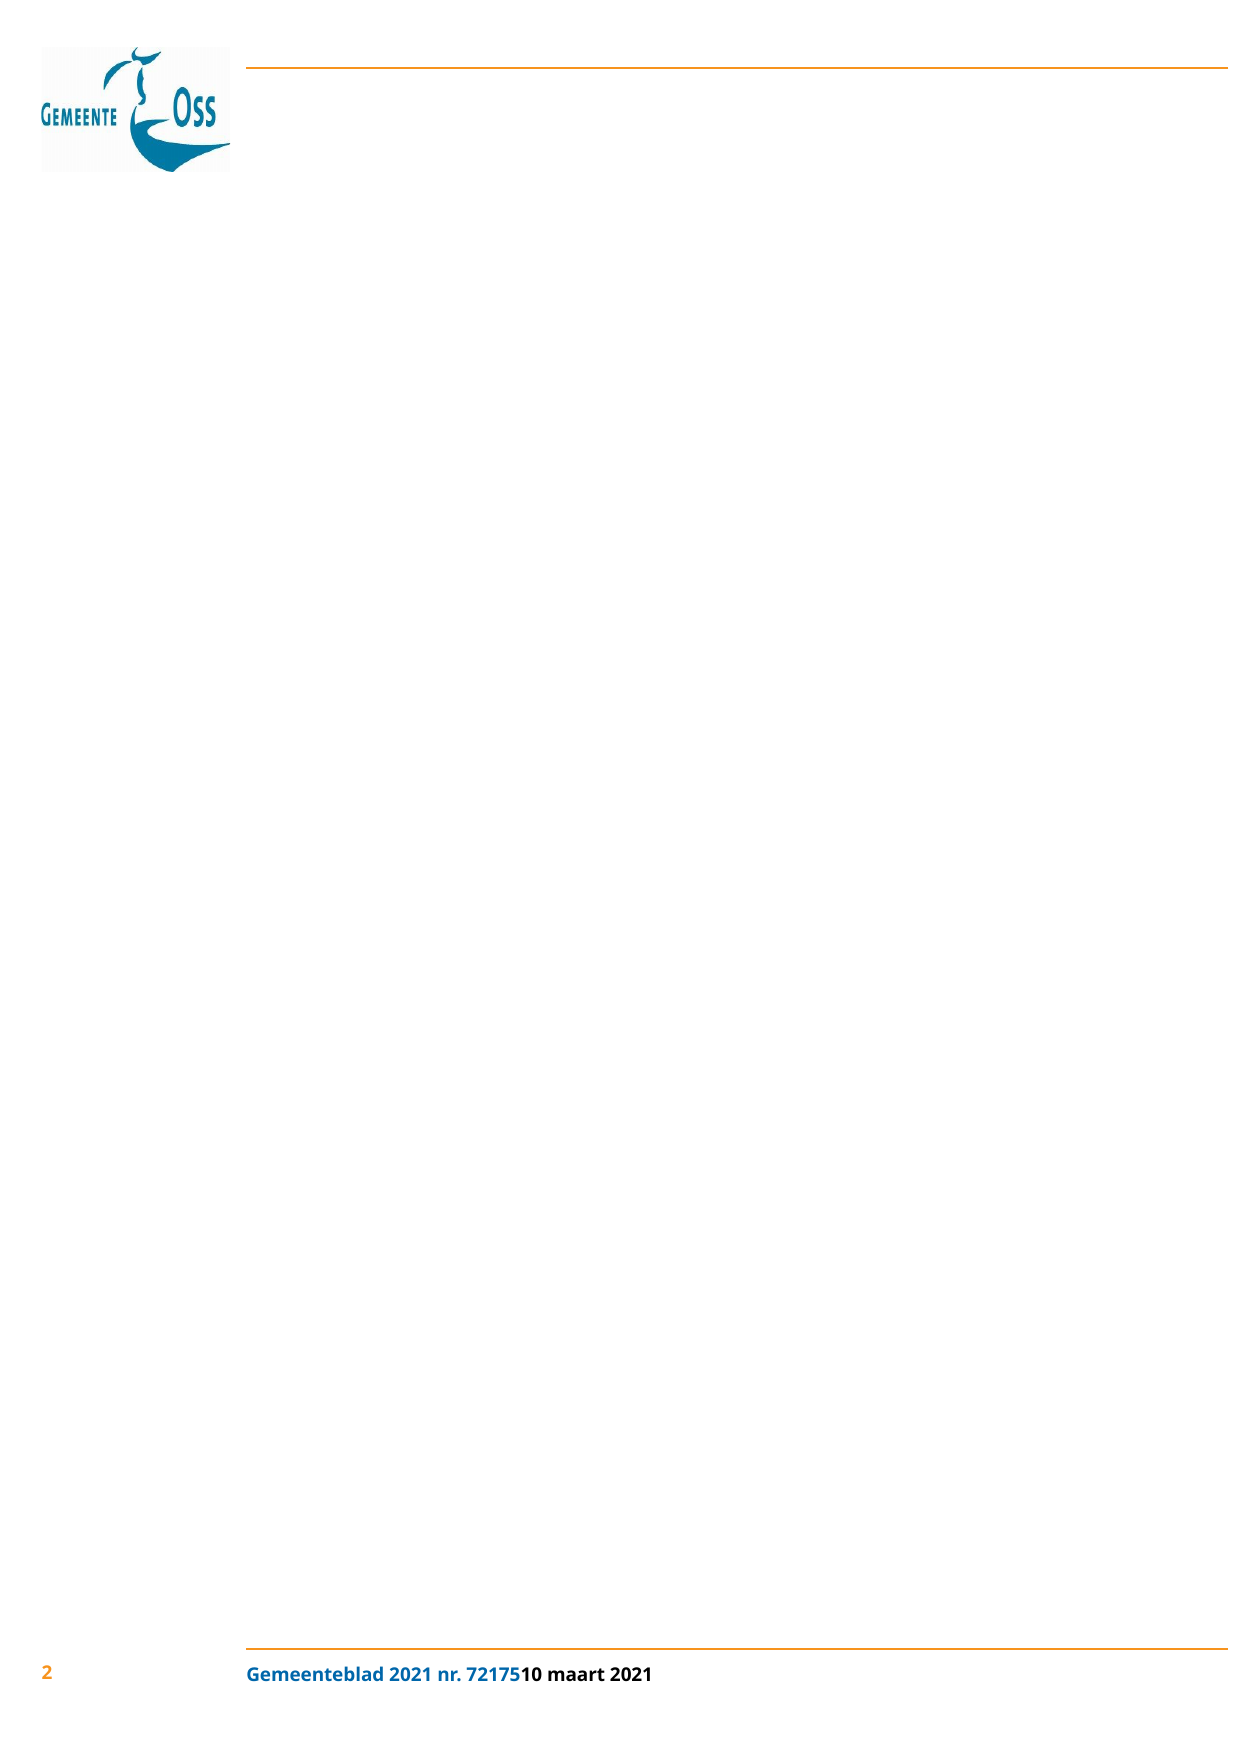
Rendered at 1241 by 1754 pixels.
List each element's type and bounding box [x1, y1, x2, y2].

picture [41, 47, 231, 172]
